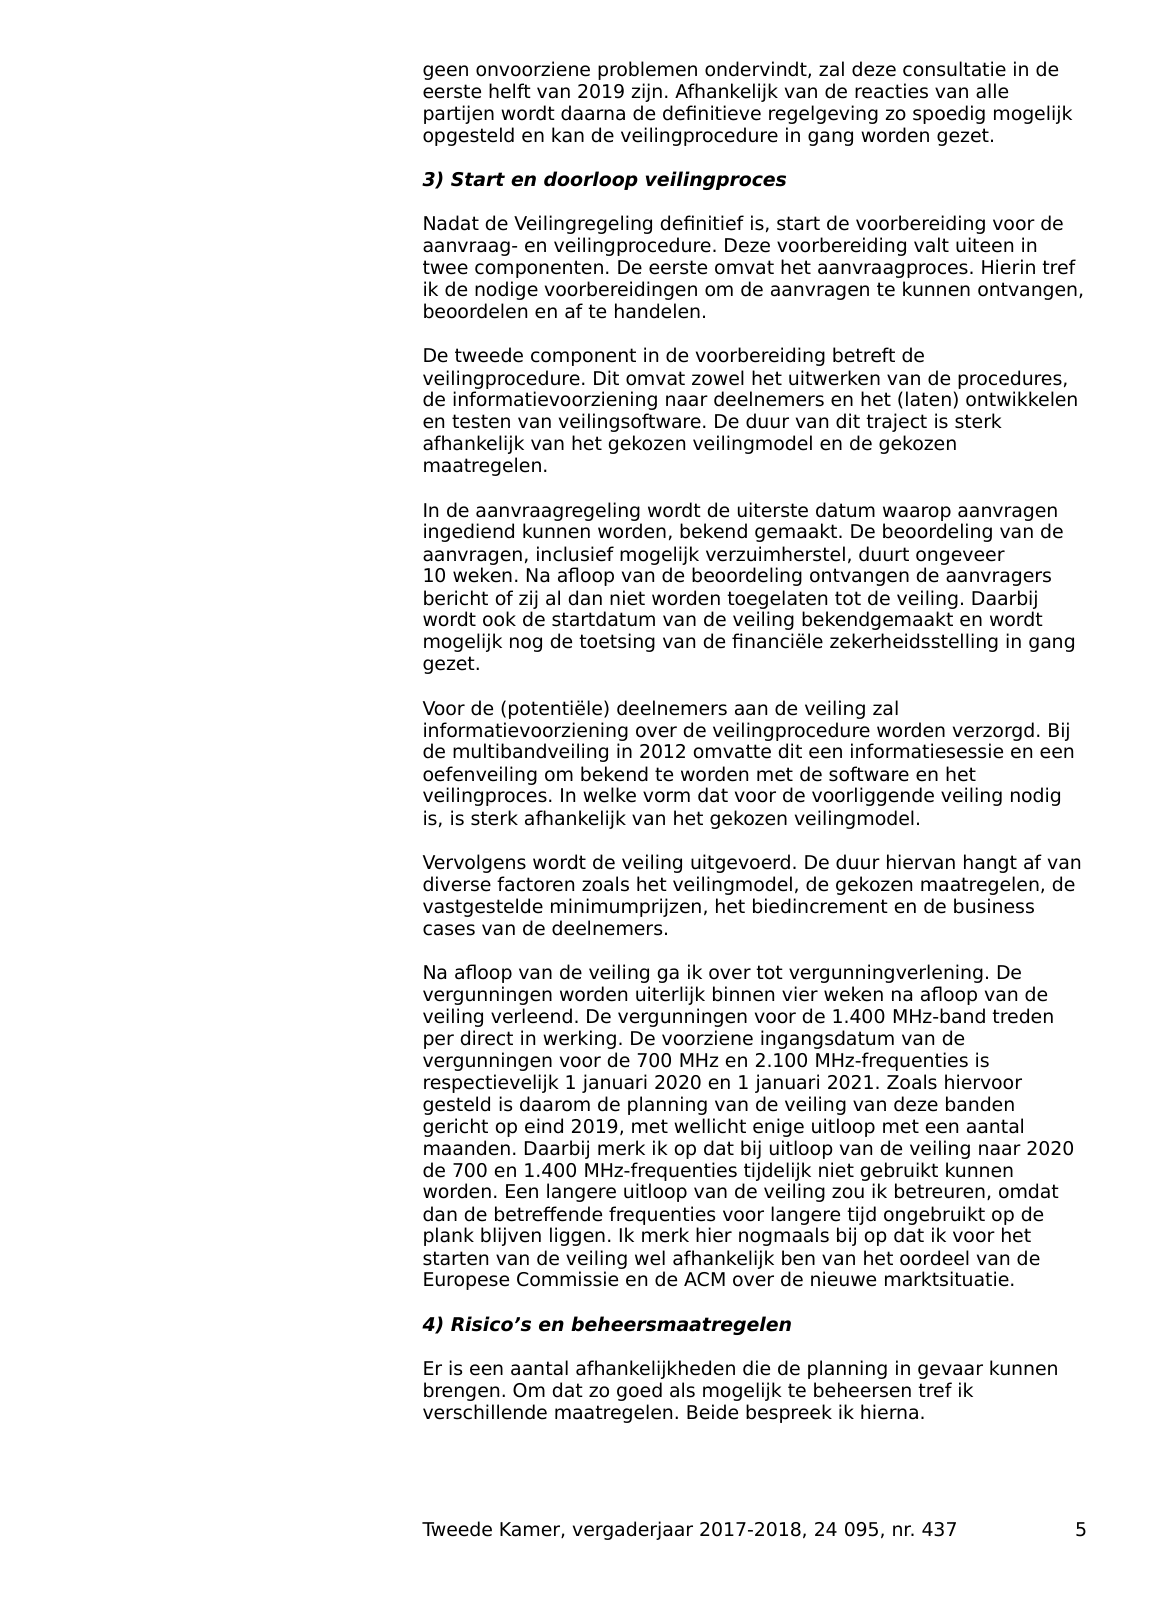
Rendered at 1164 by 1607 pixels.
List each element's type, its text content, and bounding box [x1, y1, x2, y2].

text Na afloop van de veiling ga ik over tot vergunningverlening. De vergunningen worden uiterlijk binnen vier weken na afloop van de veiling verleend. De vergunningen voor de 1.400 MHz-band treden per direct in werking. De voorziene ingangsdatum van de vergunningen voor de 700 MHz en 2.100 MHz-frequenties is respectievelijk 1 januari 2020 en 1 januari 2021. Zoals hiervoor gesteld is daarom de planning van de veiling van deze banden gericht op eind 2019, met wellicht enige uitloop met een aantal maanden. Daarbij merk ik op dat bij uitloop van de veiling naar 2020 de 700 en 1.400 MHz-frequenties tijdelijk niet gebruikt kunnen worden. Een langere uitloop van de veiling zou ik betreuren, omdat dan de betreffende frequenties voor langere tijd ongebruikt op de plank blijven liggen. Ik merk hier nogmaals bij op dat ik voor het starten van de veiling wel afhankelijk ben van het oordeel van de Europese Commissie en de ACM over de nieuwe marktsituatie. [422, 962, 1087, 1291]
text geen onvoorziene problemen ondervindt, zal deze consultatie in de eerste helft van 2019 zijn. Afhankelijk van de reacties van alle partijen wordt daarna de definitieve regelgeving zo spoedig mogelijk opgesteld en kan de veilingprocedure in gang worden gezet. [422, 59, 1087, 147]
text Voor de (potentiële) deelnemers aan de veiling zal informatievoorziening over de veilingprocedure worden verzorgd. Bij de multibandveiling in 2012 omvatte dit een informatiesessie en een oefenveiling om bekend te worden met de software en het veilingproces. In welke vorm dat voor de voorliggende veiling nodig is, is sterk afhankelijk van het gekozen veilingmodel. [422, 697, 1087, 829]
subtitle 4) Risico’s en beheersmaatregelen [422, 1313, 1087, 1336]
text In de aanvraagregeling wordt de uiterste datum waarop aanvragen ingediend kunnen worden, bekend gemaakt. De beoordeling van de aanvragen, inclusief mogelijk verzuimherstel, duurt ongeveer 10 weken. Na afloop van de beoordeling ontvangen de aanvragers bericht of zij al dan niet worden toegelaten tot de veiling. Daarbij wordt ook de startdatum van de veiling bekendgemaakt en wordt mogelijk nog de toetsing van de financiële zekerheidsstelling in gang gezet. [422, 499, 1087, 675]
text Er is een aantal afhankelijkheden die de planning in gevaar kunnen brengen. Om dat zo goed als mogelijk te beheersen tref ik verschillende maatregelen. Beide bespreek ik hierna. [422, 1358, 1087, 1424]
text Vervolgens wordt de veiling uitgevoerd. De duur hiervan hangt af van diverse factoren zoals het veilingmodel, de gekozen maatregelen, de vastgestelde minimumprijzen, het biedincrement en de business cases van de deelnemers. [422, 852, 1087, 939]
subtitle 3) Start en doorloop veilingproces [422, 169, 1087, 191]
text Nadat de Veilingregeling definitief is, start de voorbereiding voor de aanvraag- en veilingprocedure. Deze voorbereiding valt uiteen in twee componenten. De eerste omvat het aanvraagproces. Hierin tref ik de nodige voorbereidingen om de aanvragen te kunnen ontvangen, beoordelen en af te handelen. [422, 213, 1087, 323]
text De tweede component in de voorbereiding betreft de veilingprocedure. Dit omvat zowel het uitwerken van de procedures, de informatievoorziening naar deelnemers en het (laten) ontwikkelen en testen van veilingsoftware. De duur van dit traject is sterk afhankelijk van het gekozen veilingmodel en de gekozen maatregelen. [422, 345, 1087, 477]
